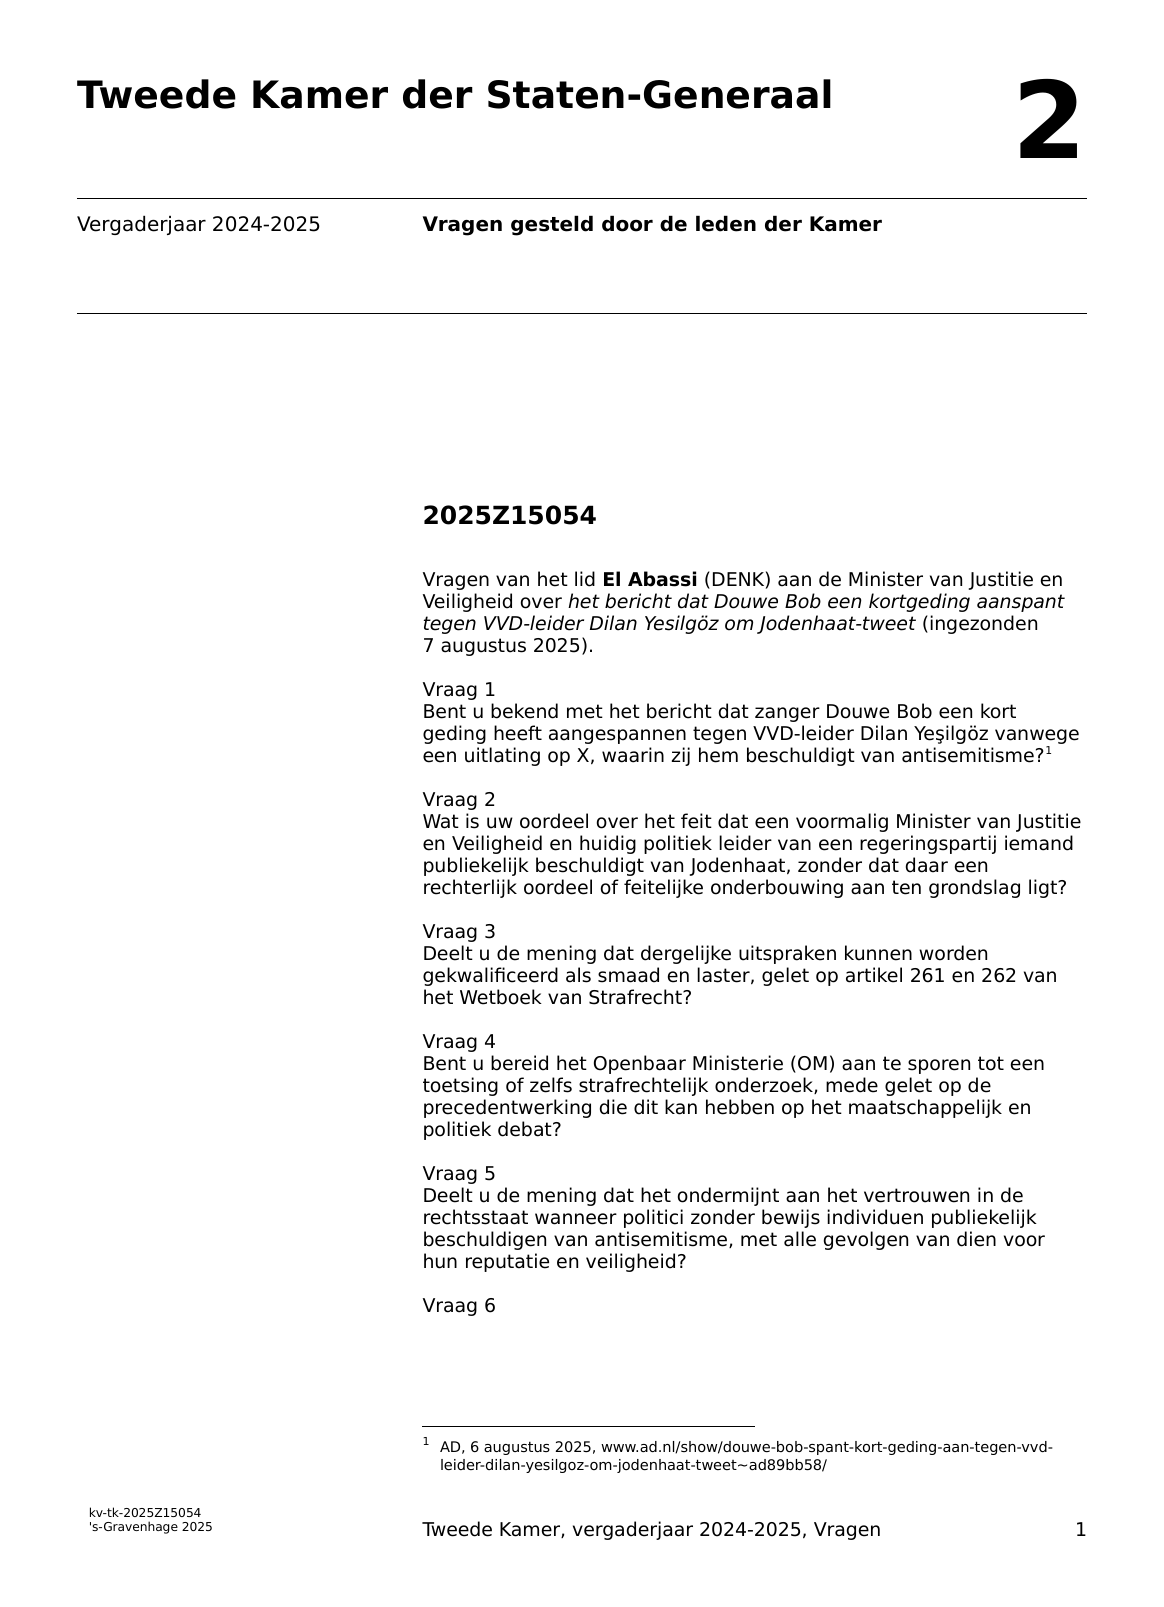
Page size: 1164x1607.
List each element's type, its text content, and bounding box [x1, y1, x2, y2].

table_header Tweede Kamer der Staten-Generaal [77, 59, 886, 198]
text AD, 6 augustus 2025, www.ad.nl/show/douwe-bob-spant-kort-geding-aan-tegen-vvd-leider-dilan-yesilgoz-om-jodenhaat-tweet~ad89bb58/ [422, 1435, 1087, 1474]
text Vraag 3 [422, 921, 1087, 943]
text Deelt u de mening dat het ondermijnt aan het vertrouwen in de rechtsstaat wanneer politici zonder bewijs individuen publiekelijk beschuldigen van antisemitisme, met alle gevolgen van dien voor hun reputatie en veiligheid? [422, 1185, 1087, 1273]
table_cell Vergaderjaar 2024-2025 [77, 199, 422, 313]
text Vraag 2 [422, 789, 1087, 811]
text Deelt u de mening dat dergelijke uitspraken kunnen worden gekwalificeerd als smaad en laster, gelet op artikel 261 en 262 van het Wetboek van Strafrecht? [422, 943, 1087, 1009]
text 's-Gravenhage 2025 [88, 1520, 323, 1534]
text Wat is uw oordeel over het feit dat een voormalig Minister van Justitie en Veiligheid en huidig politiek leider van een regeringspartij iemand publiekelijk beschuldigt van Jodenhaat, zonder dat daar een rechterlijk oordeel of feitelijke onderbouwing aan ten grondslag ligt? [422, 811, 1087, 899]
text 2025Z15054 [422, 501, 1087, 531]
text Bent u bereid het Openbaar Ministerie (OM) aan te sporen tot een toetsing of zelfs strafrechtelijk onderzoek, mede gelet op de precedentwerking die dit kan hebben op het maatschappelijk en politiek debat? [422, 1053, 1087, 1141]
text Vraag 6 [422, 1295, 1087, 1317]
text Vraag 1 [422, 679, 1087, 701]
text Vragen van het lid El Abassi (DENK) aan de Minister van Justitie en Veiligheid over het bericht dat Douwe Bob een kortgeding aanspant tegen VVD-leider Dilan Yesilgöz om Jodenhaat-tweet (ingezonden 7 augustus 2025). [422, 569, 1087, 657]
table_cell Vragen gesteld door de leden der Kamer [422, 199, 1087, 313]
text Vraag 4 [422, 1031, 1087, 1053]
table_header 2 [886, 59, 1087, 198]
text kv-tk-2025Z15054 [88, 1506, 323, 1520]
text Vraag 5 [422, 1163, 1087, 1185]
text Bent u bekend met het bericht dat zanger Douwe Bob een kort geding heeft aangespannen tegen VVD-leider Dilan Yeşilgöz vanwege een uitlating op X, waarin zij hem beschuldigt van antisemitisme? [422, 701, 1087, 767]
